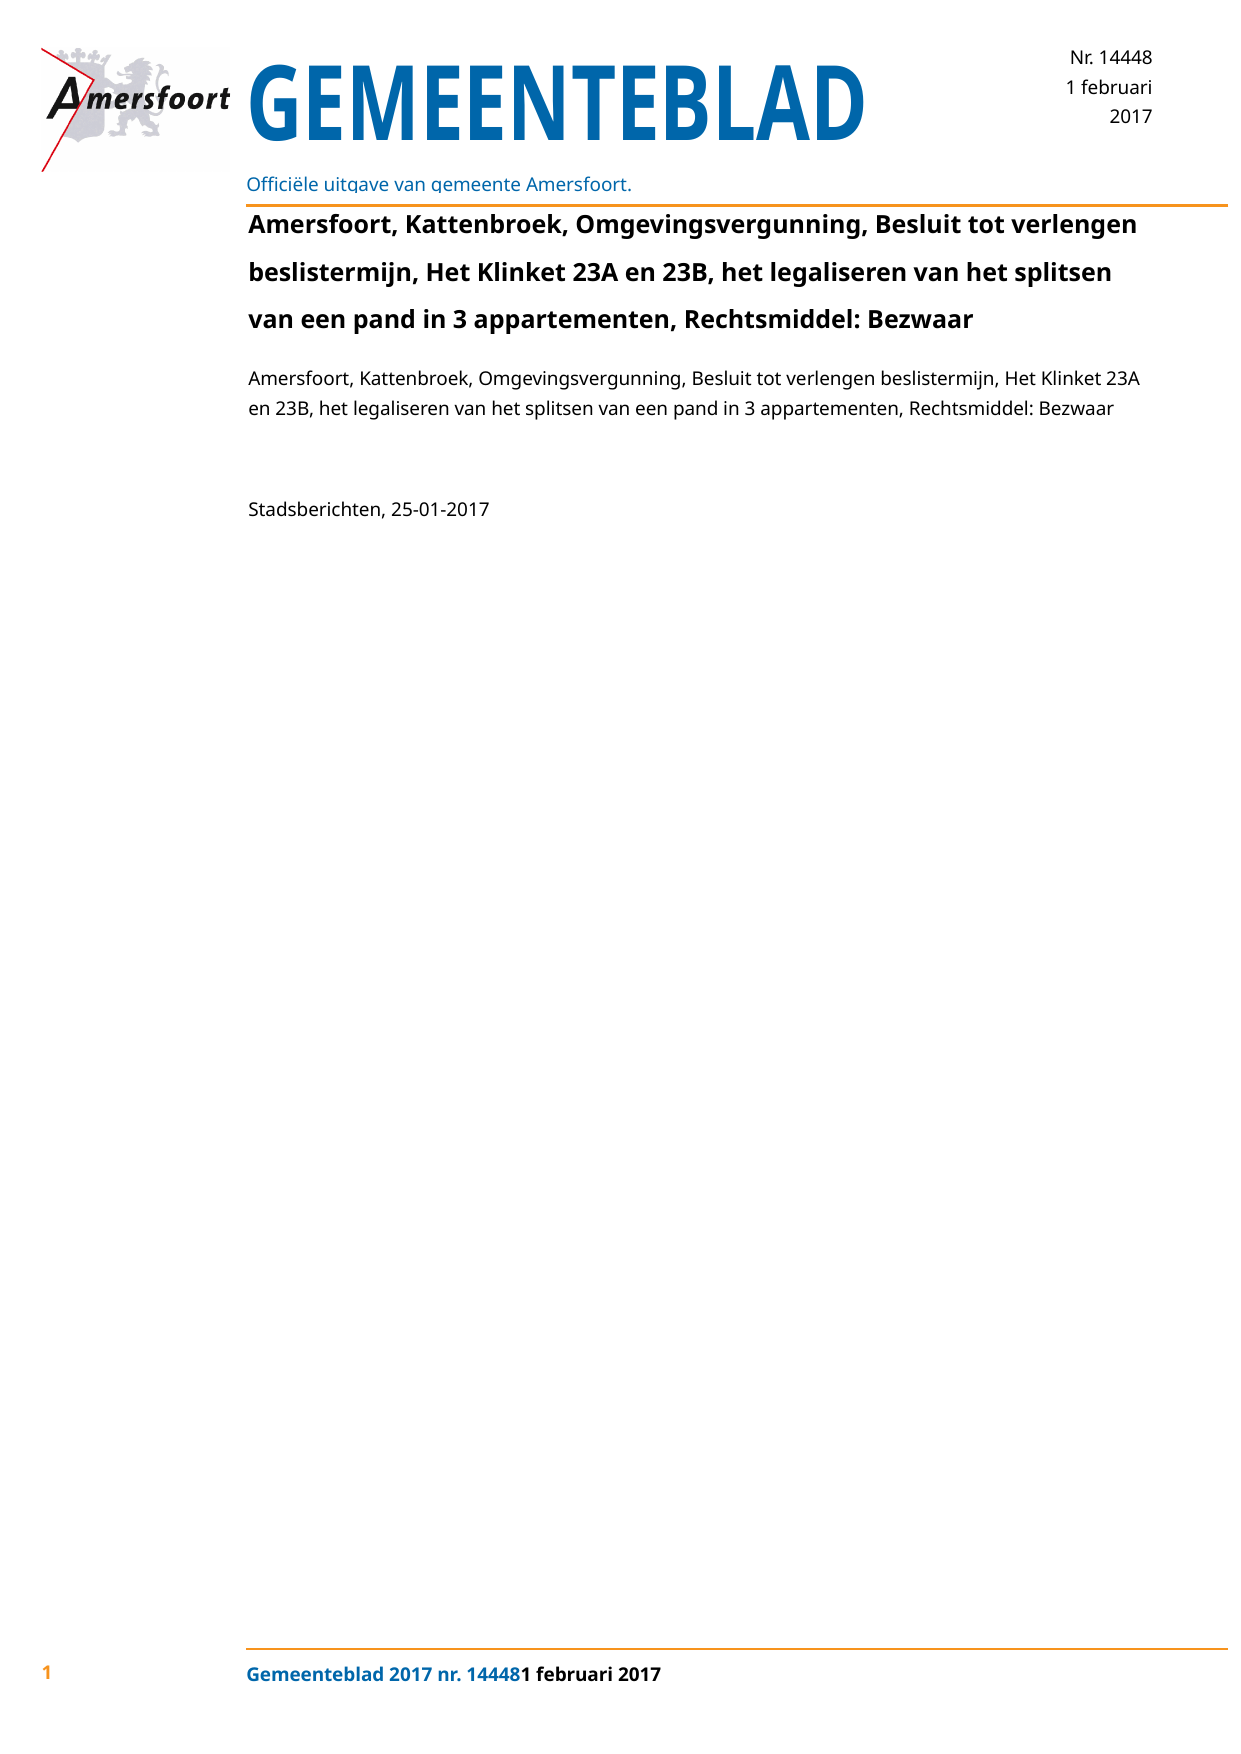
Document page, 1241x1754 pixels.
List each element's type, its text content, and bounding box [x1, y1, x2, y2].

text Amersfoort, Kattenbroek, Omgevingsvergunning, Besluit tot verlengen beslistermijn, Het Klinket 23A en 23B, het legaliseren van het splitsen van een pand in 3 appartementen, Rechtsmiddel: Bezwaar [248, 366, 1152, 421]
text Amersfoort, Kattenbroek, Omgevingsvergunning, Besluit tot verlengen beslistermijn, Het Klinket 23A en 23B, het legaliseren van het splitsen van een pand in 3 appartementen, Rechtsmiddel: Bezwaar [248, 207, 1152, 336]
text Stadsberichten, 25-01-2017 [248, 496, 1152, 522]
picture [41, 47, 231, 172]
